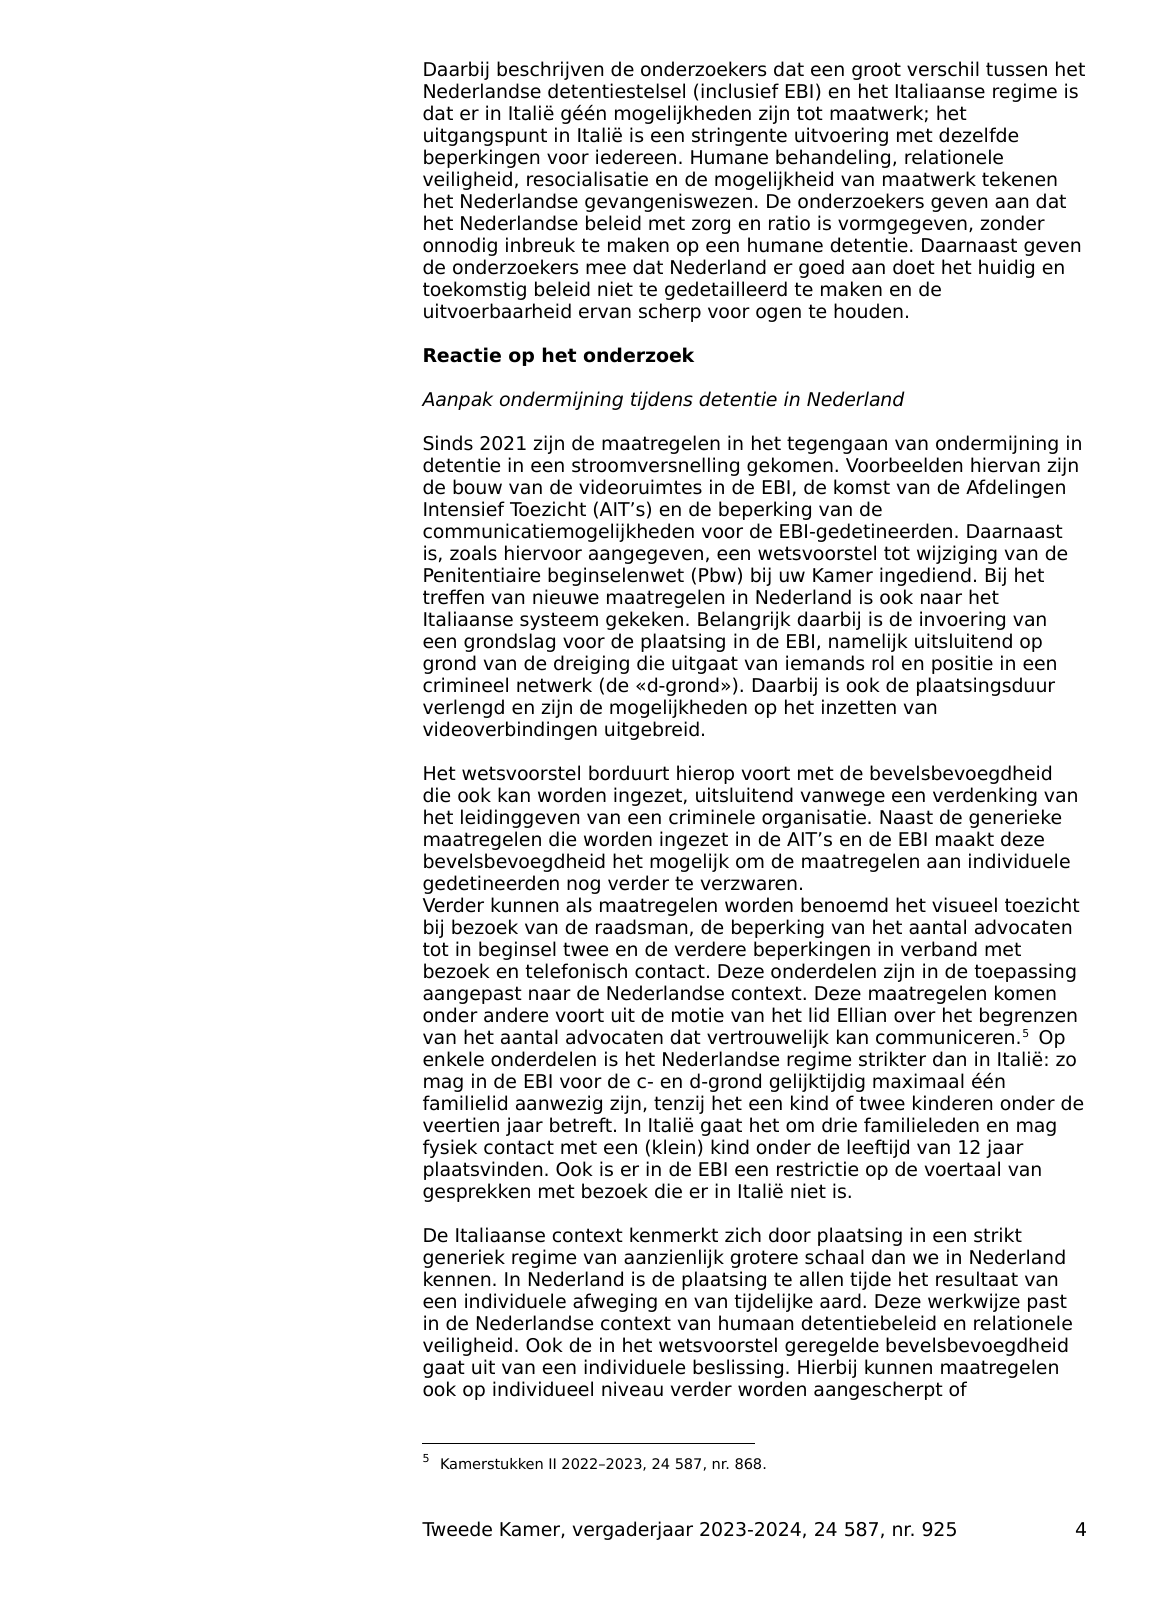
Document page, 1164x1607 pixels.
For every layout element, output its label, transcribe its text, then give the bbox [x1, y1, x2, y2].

text Verder kunnen als maatregelen worden benoemd het visueel toezicht bij bezoek van de raadsman, de beperking van het aantal advocaten tot in beginsel twee en de verdere beperkingen in verband met bezoek en telefonisch contact. Deze onderdelen zijn in de toepassing aangepast naar de Nederlandse context. Deze maatregelen komen onder andere voort uit de motie van het lid Ellian over het begrenzen van het aantal advocaten dat vertrouwelijk kan communiceren. Op enkele onderdelen is het Nederlandse regime strikter dan in Italië: zo mag in de EBI voor de c- en d-grond gelijktijdig maximaal één familielid aanwezig zijn, tenzij het een kind of twee kinderen onder de veertien jaar betreft. In Italië gaat het om drie familieleden en mag fysiek contact met een (klein) kind onder de leeftijd van 12 jaar plaatsvinden. Ook is er in de EBI een restrictie op de voertaal van gesprekken met bezoek die er in Italië niet is. [422, 895, 1087, 1203]
subtitle Aanpak ondermijning tijdens detentie in Nederland [422, 389, 1087, 411]
text Kamerstukken II 2022–2023, 24 587, nr. 868. [422, 1452, 1087, 1474]
text Daarbij beschrijven de onderzoekers dat een groot verschil tussen het Nederlandse detentiestelsel (inclusief EBI) en het Italiaanse regime is dat er in Italië géén mogelijkheden zijn tot maatwerk; het uitgangspunt in Italië is een stringente uitvoering met dezelfde beperkingen voor iedereen. Humane behandeling, relationele veiligheid, resocialisatie en de mogelijkheid van maatwerk tekenen het Nederlandse gevangeniswezen. De onderzoekers geven aan dat het Nederlandse beleid met zorg en ratio is vormgegeven, zonder onnodig inbreuk te maken op een humane detentie. Daarnaast geven de onderzoekers mee dat Nederland er goed aan doet het huidig en toekomstig beleid niet te gedetailleerd te maken en de uitvoerbaarheid ervan scherp voor ogen te houden. [422, 59, 1087, 323]
subtitle Reactie op het onderzoek [422, 345, 1087, 367]
text De Italiaanse context kenmerkt zich door plaatsing in een strikt generiek regime van aanzienlijk grotere schaal dan we in Nederland kennen. In Nederland is de plaatsing te allen tijde het resultaat van een individuele afweging en van tijdelijke aard. Deze werkwijze past in de Nederlandse context van humaan detentiebeleid en relationele veiligheid. Ook de in het wetsvoorstel geregelde bevelsbevoegdheid gaat uit van een individuele beslissing. Hierbij kunnen maatregelen ook op individueel niveau verder worden aangescherpt of [422, 1225, 1087, 1401]
text Sinds 2021 zijn de maatregelen in het tegengaan van ondermijning in detentie in een stroomversnelling gekomen. Voorbeelden hiervan zijn de bouw van de videoruimtes in de EBI, de komst van de Afdelingen Intensief Toezicht (AIT’s) en de beperking van de communicatiemogelijkheden voor de EBI-gedetineerden. Daarnaast is, zoals hiervoor aangegeven, een wetsvoorstel tot wijziging van de Penitentiaire beginselenwet (Pbw) bij uw Kamer ingediend. Bij het treffen van nieuwe maatregelen in Nederland is ook naar het Italiaanse systeem gekeken. Belangrijk daarbij is de invoering van een grondslag voor de plaatsing in de EBI, namelijk uitsluitend op grond van de dreiging die uitgaat van iemands rol en positie in een crimineel netwerk (de «d-grond»). Daarbij is ook de plaatsingsduur verlengd en zijn de mogelijkheden op het inzetten van videoverbindingen uitgebreid. [422, 433, 1087, 741]
text Het wetsvoorstel borduurt hierop voort met de bevelsbevoegdheid die ook kan worden ingezet, uitsluitend vanwege een verdenking van het leidinggeven van een criminele organisatie. Naast de generieke maatregelen die worden ingezet in de AIT’s en de EBI maakt deze bevelsbevoegdheid het mogelijk om de maatregelen aan individuele gedetineerden nog verder te verzwaren. [422, 763, 1087, 895]
